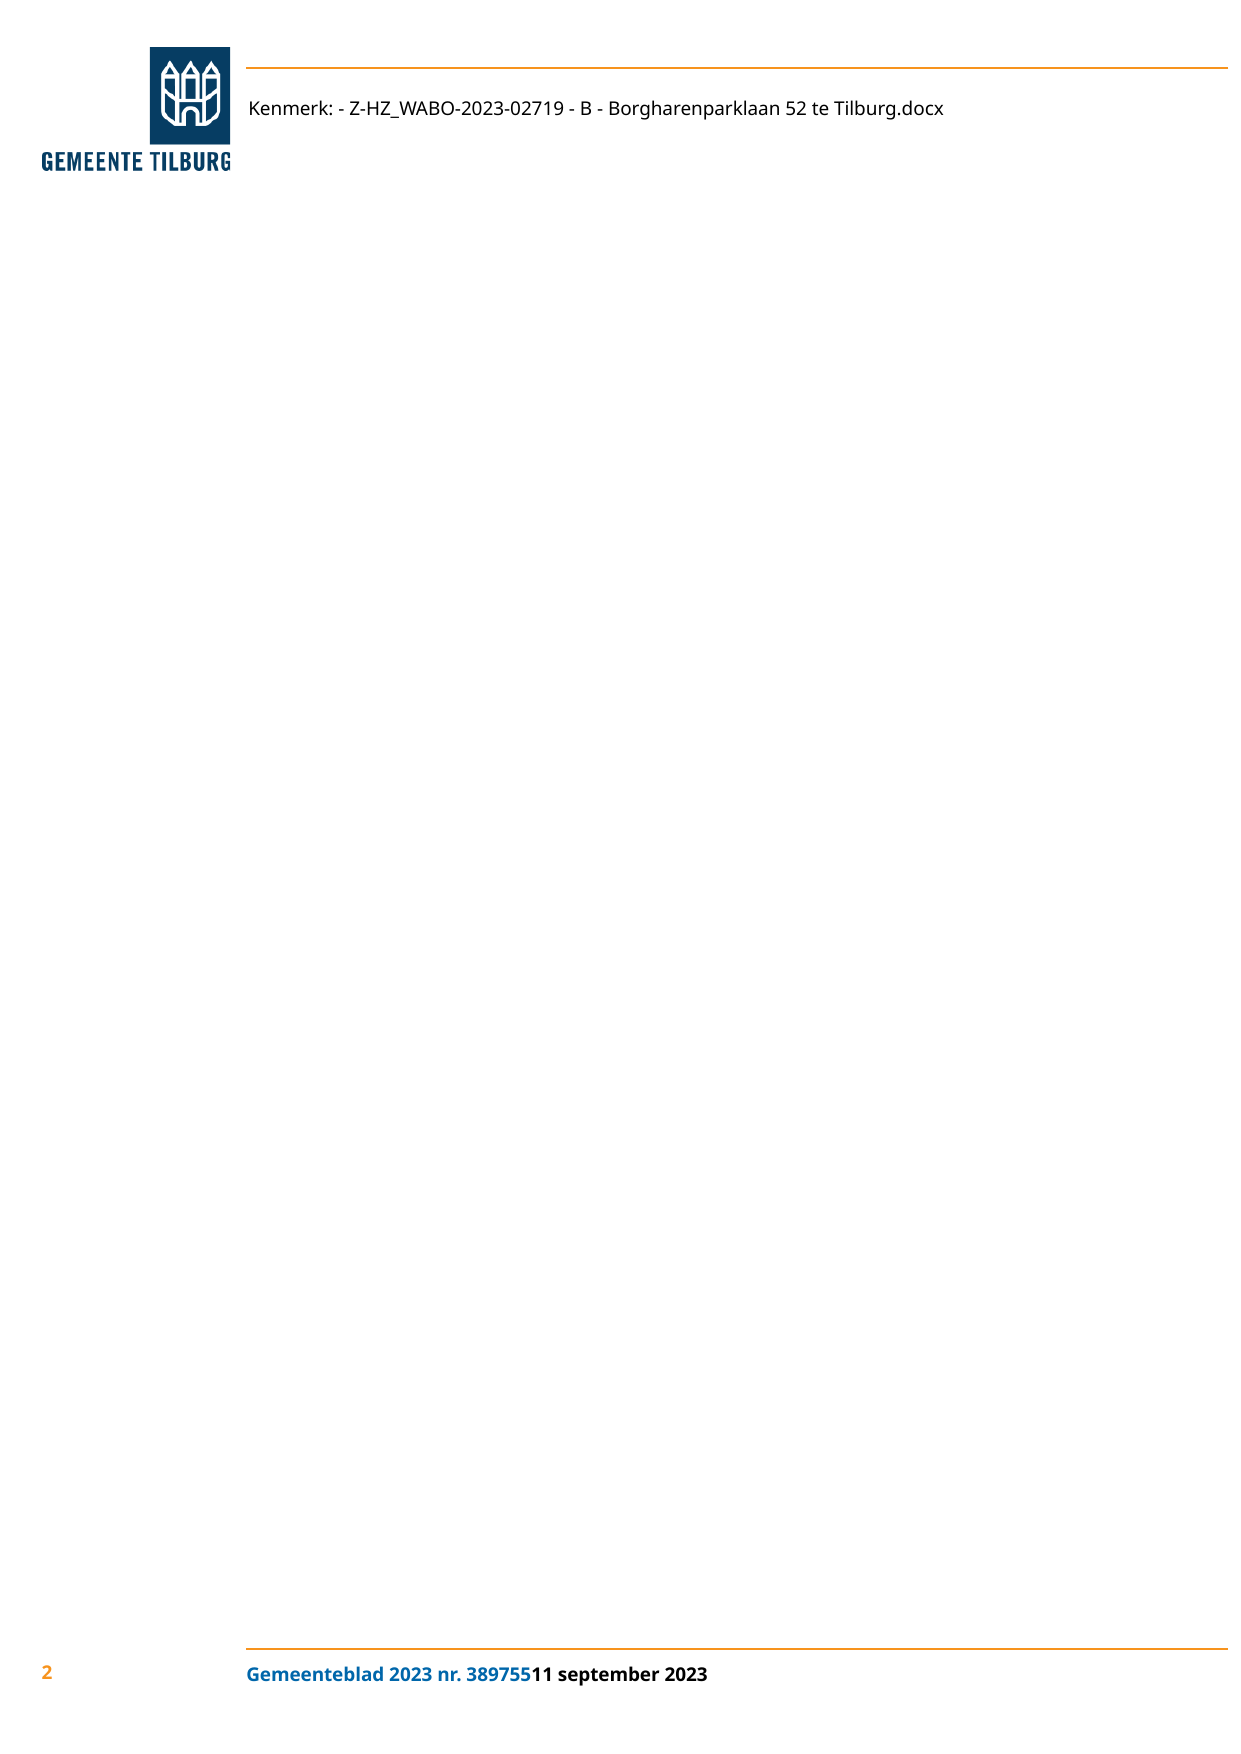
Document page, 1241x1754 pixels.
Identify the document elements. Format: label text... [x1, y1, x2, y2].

picture [41, 47, 231, 172]
text Kenmerk: - Z-HZ_WABO-2023-02719 - B - Borgharenparklaan 52 te Tilburg.docx [248, 95, 1152, 121]
